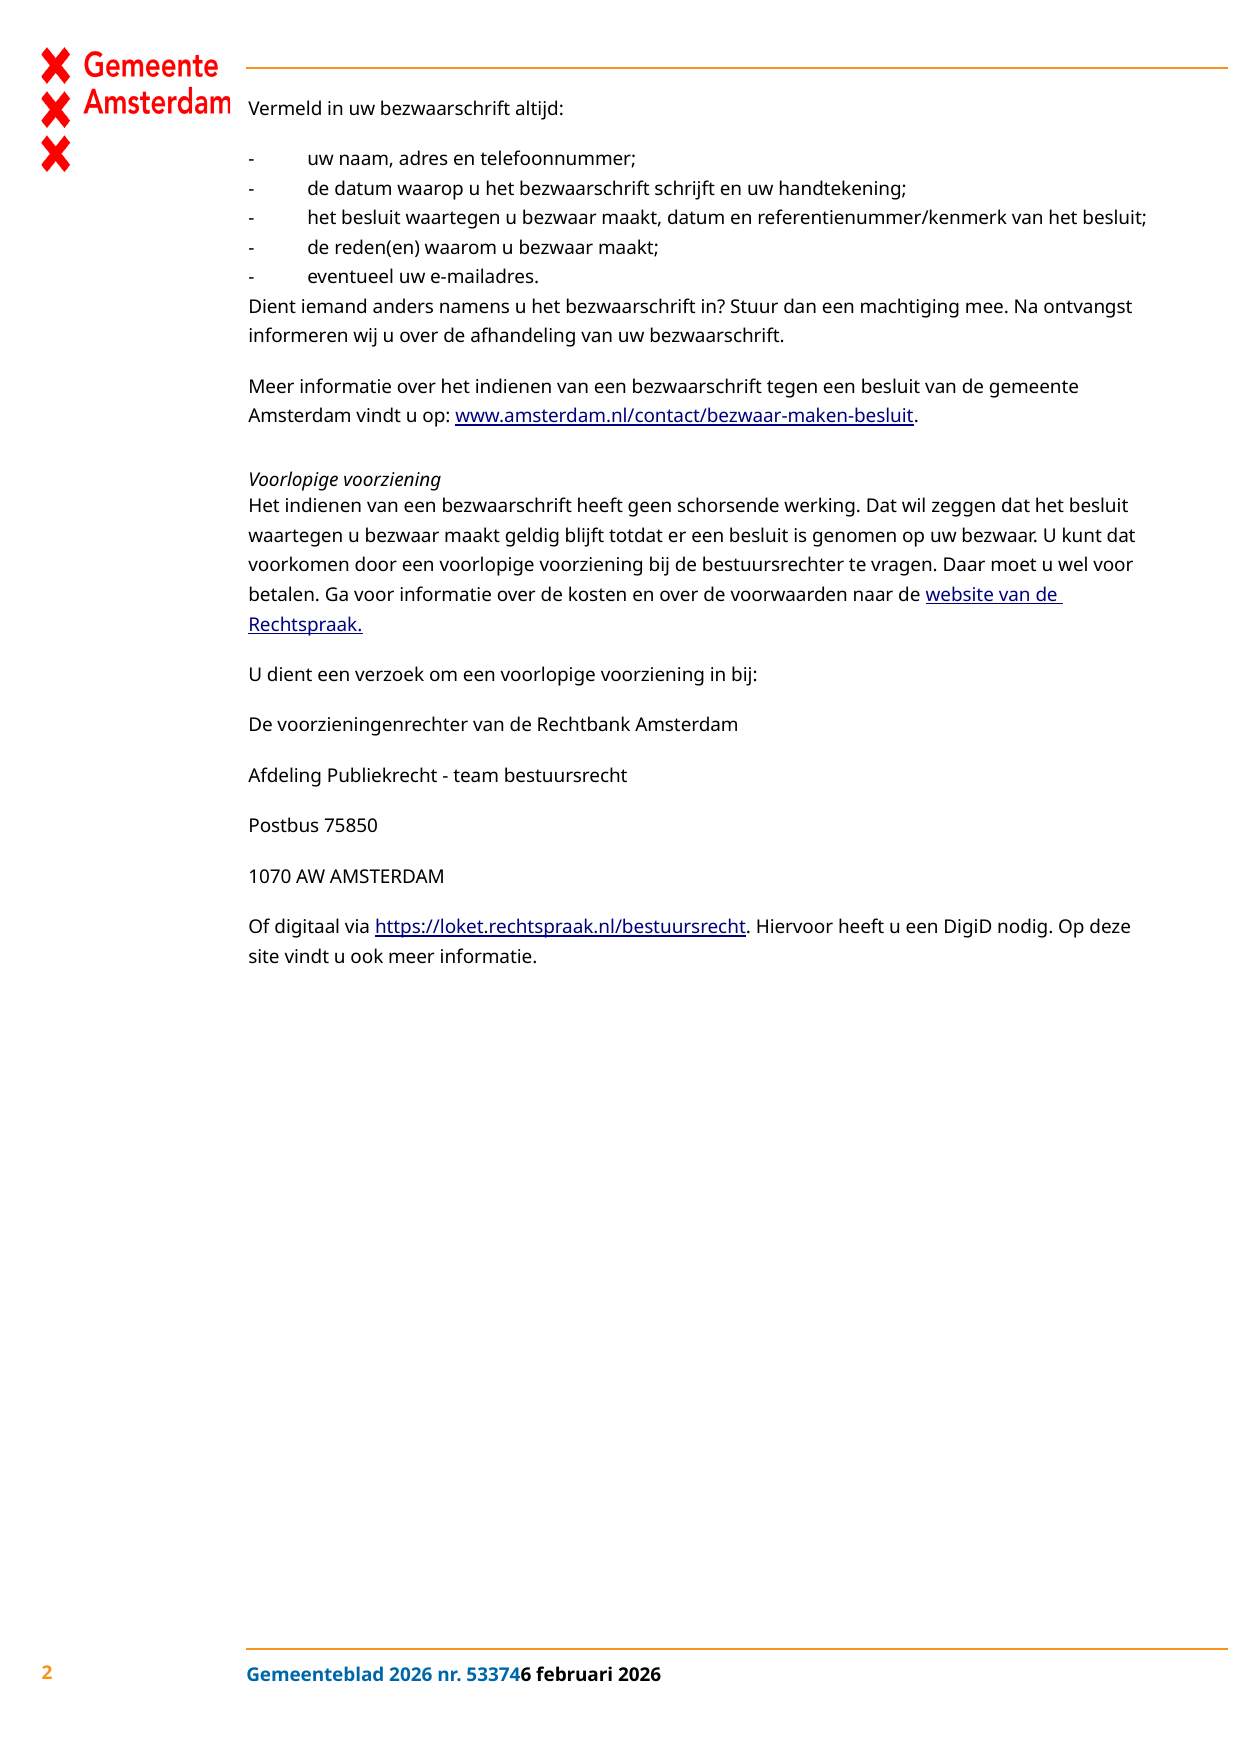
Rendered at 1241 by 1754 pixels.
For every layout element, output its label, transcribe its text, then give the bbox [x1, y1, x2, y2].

text Dient iemand anders namens u het bezwaarschrift in? Stuur dan een machtiging mee. Na ontvangst informeren wij u over de afhandeling van uw bezwaarschrift. [248, 293, 1152, 348]
text Voorlopige voorziening [248, 467, 1152, 492]
text Vermeld in uw bezwaarschrift altijd: [248, 95, 1152, 121]
text Of digitaal via https://loket.rechtspraak.nl/bestuursrecht. Hiervoor heeft u een DigiD nodig. Op deze site vindt u ook meer informatie. [248, 913, 1152, 968]
list de datum waarop u het bezwaarschrift schrijft en uw handtekening; [248, 175, 1152, 201]
text Postbus 75850 [248, 812, 1152, 838]
list het besluit waartegen u bezwaar maakt, datum en referentienummer/kenmerk van het besluit; [248, 204, 1152, 230]
text 1070 AW AMSTERDAM [248, 863, 1152, 888]
text Het indienen van een bezwaarschrift heeft geen schorsende werking. Dat wil zeggen dat het besluit waartegen u bezwaar maakt geldig blijft totdat er een besluit is genomen op uw bezwaar. U kunt dat voorkomen door een voorlopige voorziening bij de bestuursrechter te vragen. Daar moet u wel voor betalen. Ga voor informatie over de kosten en over de voorwaarden naar de website van de Rechtspraak. [248, 492, 1152, 636]
picture [41, 47, 231, 172]
list de reden(en) waarom u bezwaar maakt; [248, 234, 1152, 260]
text De voorzieningenrechter van de Rechtbank Amsterdam [248, 712, 1152, 737]
list eventueel uw e-mailadres. [248, 263, 1152, 289]
text Meer informatie over het indienen van een bezwaarschrift tegen een besluit van de gemeente Amsterdam vindt u op: www.amsterdam.nl/contact/bezwaar-maken-besluit. [248, 373, 1152, 428]
text Afdeling Publiekrecht - team bestuursrecht [248, 762, 1152, 788]
text U dient een verzoek om een voorlopige voorziening in bij: [248, 661, 1152, 687]
list uw naam, adres en telefoonnummer; [248, 145, 1152, 171]
